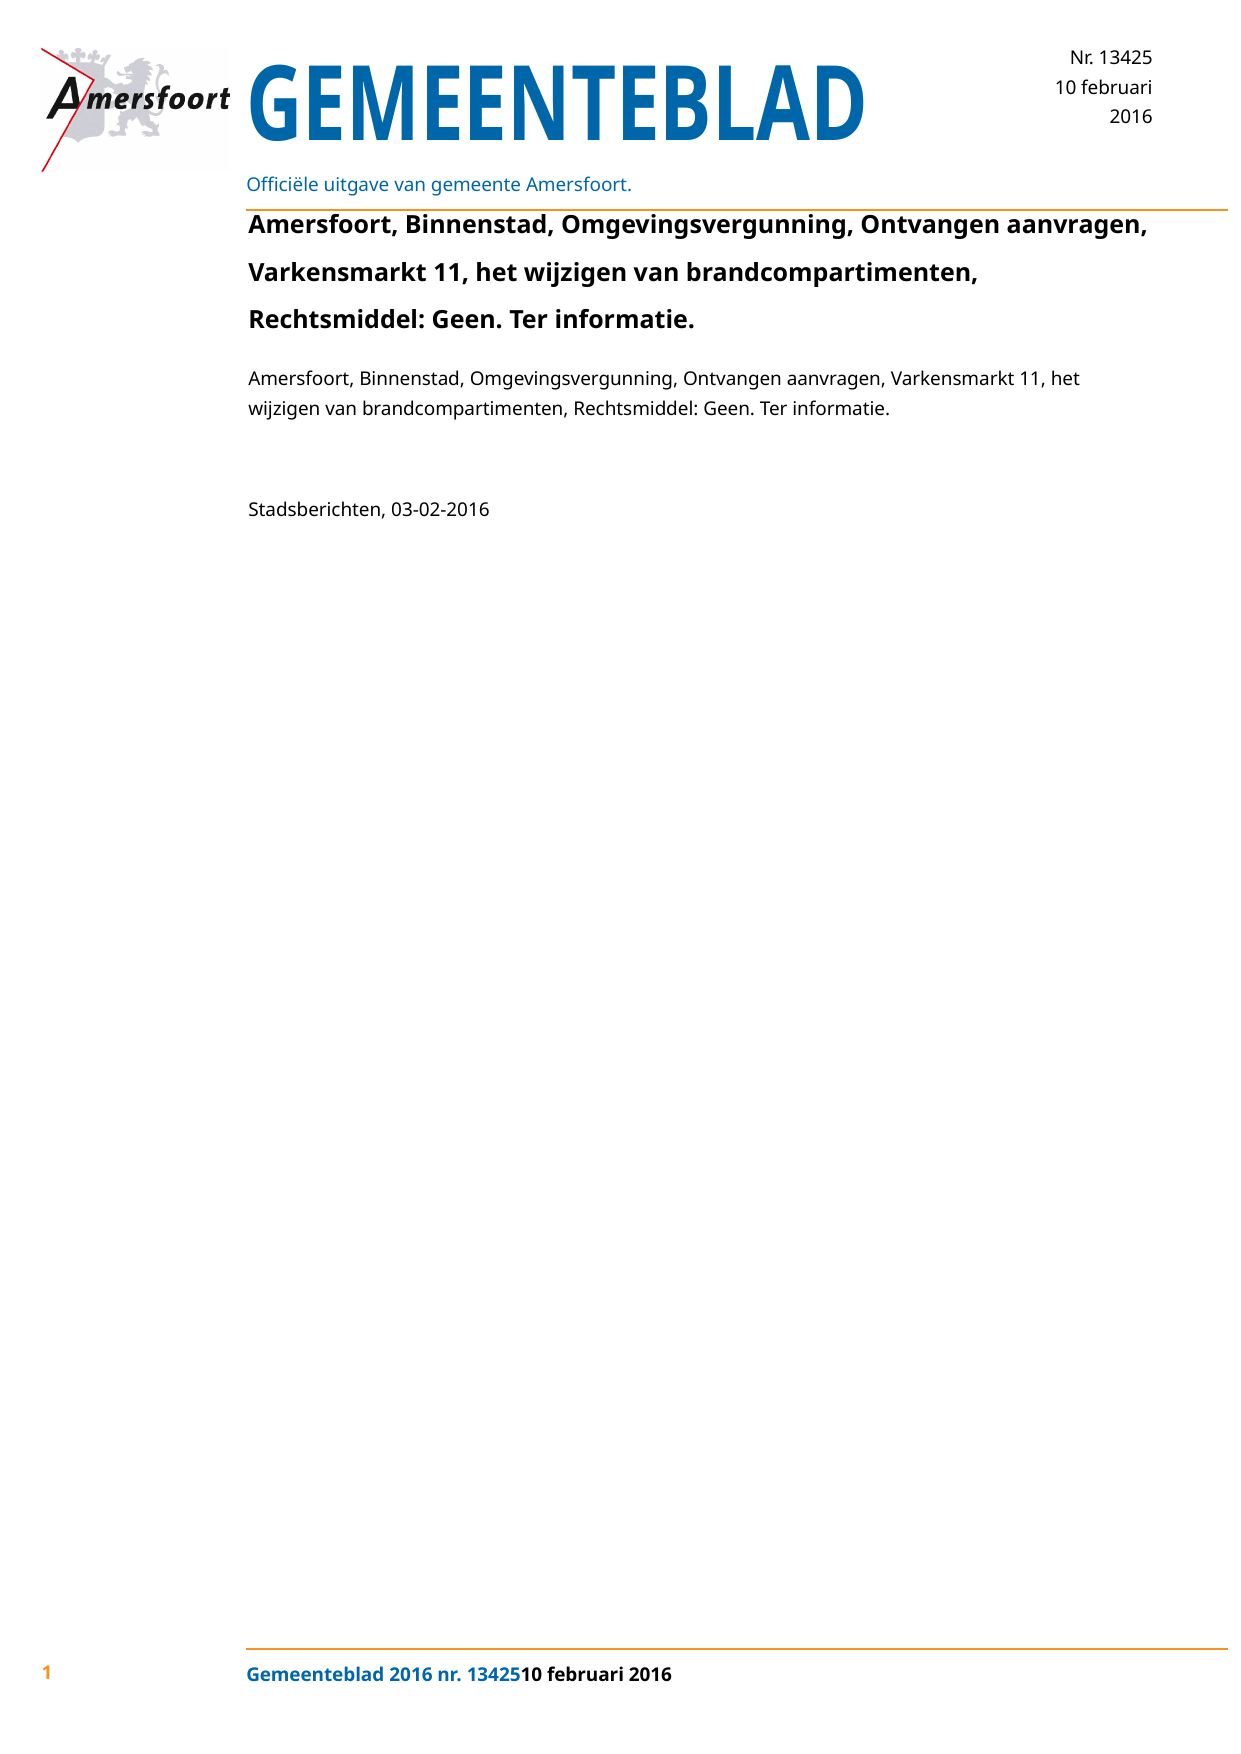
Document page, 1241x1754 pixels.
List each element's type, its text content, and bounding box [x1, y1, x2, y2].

text Stadsberichten, 03-02-2016 [248, 496, 1152, 522]
text Amersfoort, Binnenstad, Omgevingsvergunning, Ontvangen aanvragen, Varkensmarkt 11, het wijzigen van brandcompartimenten, Rechtsmiddel: Geen. Ter informatie. [248, 366, 1152, 421]
text Amersfoort, Binnenstad, Omgevingsvergunning, Ontvangen aanvragen, Varkensmarkt 11, het wijzigen van brandcompartimenten, Rechtsmiddel: Geen. Ter informatie. [248, 211, 1152, 336]
picture [41, 47, 231, 172]
